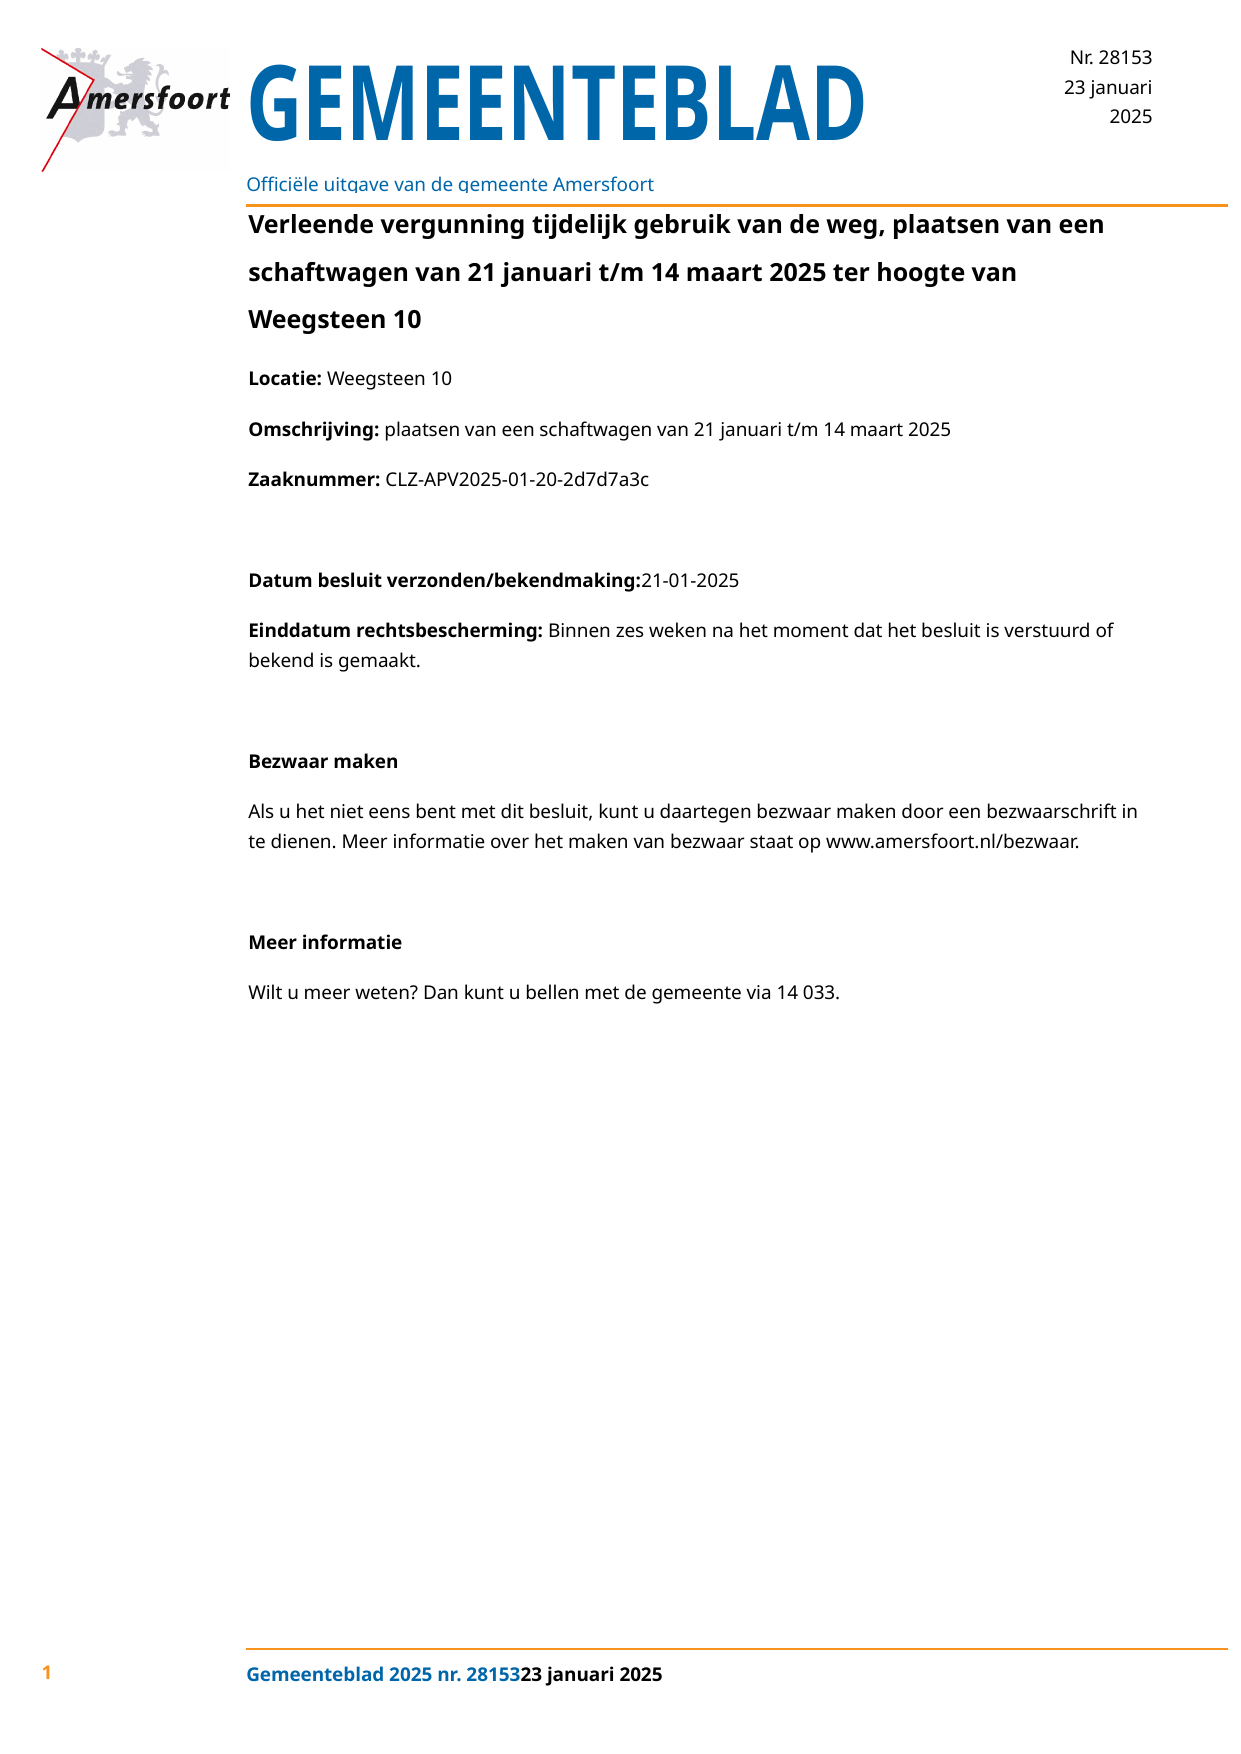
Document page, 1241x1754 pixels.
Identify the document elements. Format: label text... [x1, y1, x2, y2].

text Meer informatie [248, 929, 1152, 954]
text Einddatum rechtsbescherming: Binnen zes weken na het moment dat het besluit is verstuurd of bekend is gemaakt. [248, 618, 1152, 673]
text Locatie: Weegsteen 10 [248, 366, 1152, 391]
text Zaaknummer: CLZ-APV2025-01-20-2d7d7a3c [248, 466, 1152, 492]
text Omschrijving: plaatsen van een schaftwagen van 21 januari t/m 14 maart 2025 [248, 416, 1152, 442]
text Verleende vergunning tijdelijk gebruik van de weg, plaatsen van een schaftwagen van 21 januari t/m 14 maart 2025 ter hoogte van Weegsteen 10 [248, 207, 1152, 336]
text Bezwaar maken [248, 748, 1152, 774]
text Wilt u meer weten? Dan kunt u bellen met de gemeente via 14 033. [248, 979, 1152, 1005]
text Datum besluit verzonden/bekendmaking:21-01-2025 [248, 567, 1152, 593]
picture [41, 47, 231, 172]
text Als u het niet eens bent met dit besluit, kunt u daartegen bezwaar maken door een bezwaarschrift in te dienen. Meer informatie over het maken van bezwaar staat op www.amersfoort.nl/bezwaar. [248, 798, 1152, 854]
